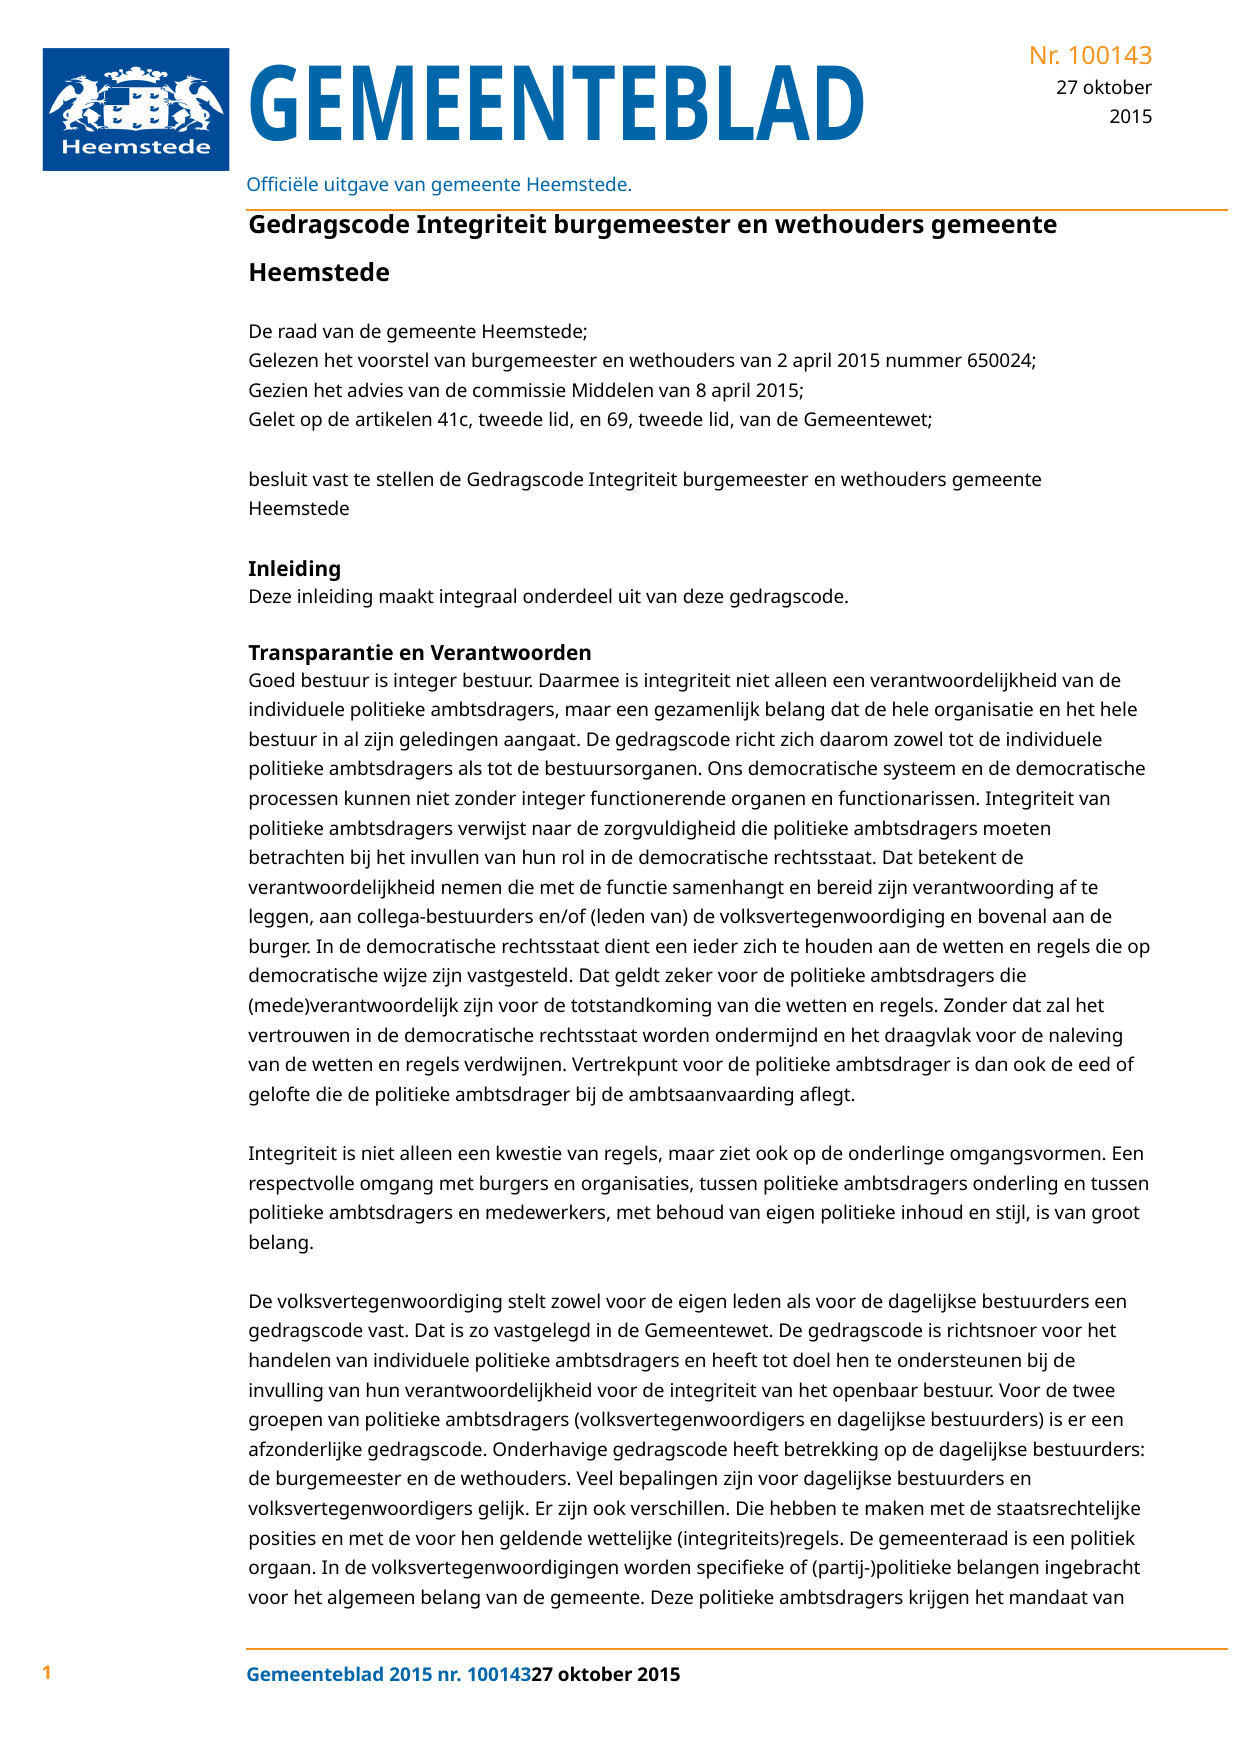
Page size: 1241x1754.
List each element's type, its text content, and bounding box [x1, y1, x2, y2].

text De volksvertegenwoordiging stelt zowel voor de eigen leden als voor de dagelijkse bestuurders een gedragscode vast. Dat is zo vastgelegd in de Gemeentewet. De gedragscode is richtsnoer voor het handelen van individuele politieke ambtsdragers en heeft tot doel hen te ondersteunen bij de invulling van hun verantwoordelijkheid voor de integriteit van het openbaar bestuur. Voor de twee groepen van politieke ambtsdragers (volksvertegenwoordigers en dagelijkse bestuurders) is er een afzonderlijke gedragscode. Onderhavige gedragscode heeft betrekking op de dagelijkse bestuurders: de burgemeester en de wethouders. Veel bepalingen zijn voor dagelijkse bestuurders en volksvertegenwoordigers gelijk. Er zijn ook verschillen. Die hebben te maken met de staatsrechtelijke posities en met de voor hen geldende wettelijke (integriteits)regels. De gemeenteraad is een politiek orgaan. In de volksvertegenwoordigingen worden specifieke of (partij-)politieke belangen ingebracht voor het algemeen belang van de gemeente. Deze politieke ambtsdragers krijgen het mandaat van [248, 1288, 1152, 1609]
text Deze inleiding maakt integraal onderdeel uit van deze gedragscode. [248, 583, 1152, 609]
text Gelet op de artikelen 41c, tweede lid, en 69, tweede lid, van de Gemeentewet; [248, 407, 1152, 432]
text De raad van de gemeente Heemstede; [248, 318, 1152, 344]
text Integriteit is niet alleen een kwestie van regels, maar ziet ook op de onderlinge omgangsvormen. Een respectvolle omgang met burgers en organisaties, tussen politieke ambtsdragers onderling en tussen politieke ambtsdragers en medewerkers, met behoud van eigen politieke inhoud en stijl, is van groot belang. [248, 1140, 1152, 1254]
text Gedragscode Integriteit burgemeester en wethouders gemeente Heemstede [248, 211, 1152, 288]
text Goed bestuur is integer bestuur. Daarmee is integriteit niet alleen een verantwoordelijkheid van de individuele politieke ambtsdragers, maar een gezamenlijk belang dat de hele organisatie en het hele bestuur in al zijn geledingen aangaat. De gedragscode richt zich daarom zowel tot de individuele politieke ambtsdragers als tot de bestuursorganen. Ons democratische systeem en de democratische processen kunnen niet zonder integer functionerende organen en functionarissen. Integriteit van politieke ambtsdragers verwijst naar de zorgvuldigheid die politieke ambtsdragers moeten betrachten bij het invullen van hun rol in de democratische rechtsstaat. Dat betekent de verantwoordelijkheid nemen die met de functie samenhangt en bereid zijn verantwoording af te leggen, aan collega-bestuurders en/of (leden van) de volksvertegenwoordiging en bovenal aan de burger. In de democratische rechtsstaat dient een ieder zich te houden aan de wetten en regels die op democratische wijze zijn vastgesteld. Dat geldt zeker voor de politieke ambtsdragers die (mede)verantwoordelijk zijn voor de totstandkoming van die wetten en regels. Zonder dat zal het vertrouwen in de democratische rechtsstaat worden ondermijnd en het draagvlak voor de naleving van de wetten en regels verdwijnen. Vertrekpunt voor de politieke ambtsdrager is dan ook de eed of gelofte die de politieke ambtsdrager bij de ambtsaanvaarding aflegt. [248, 667, 1152, 1107]
picture [41, 47, 231, 172]
text Gezien het advies van de commissie Middelen van 8 april 2015; [248, 377, 1152, 403]
text besluit vast te stellen de Gedragscode Integriteit burgemeester en wethouders gemeente Heemstede [248, 466, 1152, 521]
text Inleiding [248, 554, 1152, 583]
text Gelezen het voorstel van burgemeester en wethouders van 2 april 2015 nummer 650024; [248, 347, 1152, 373]
text Transparantie en Verantwoorden [248, 638, 1152, 667]
